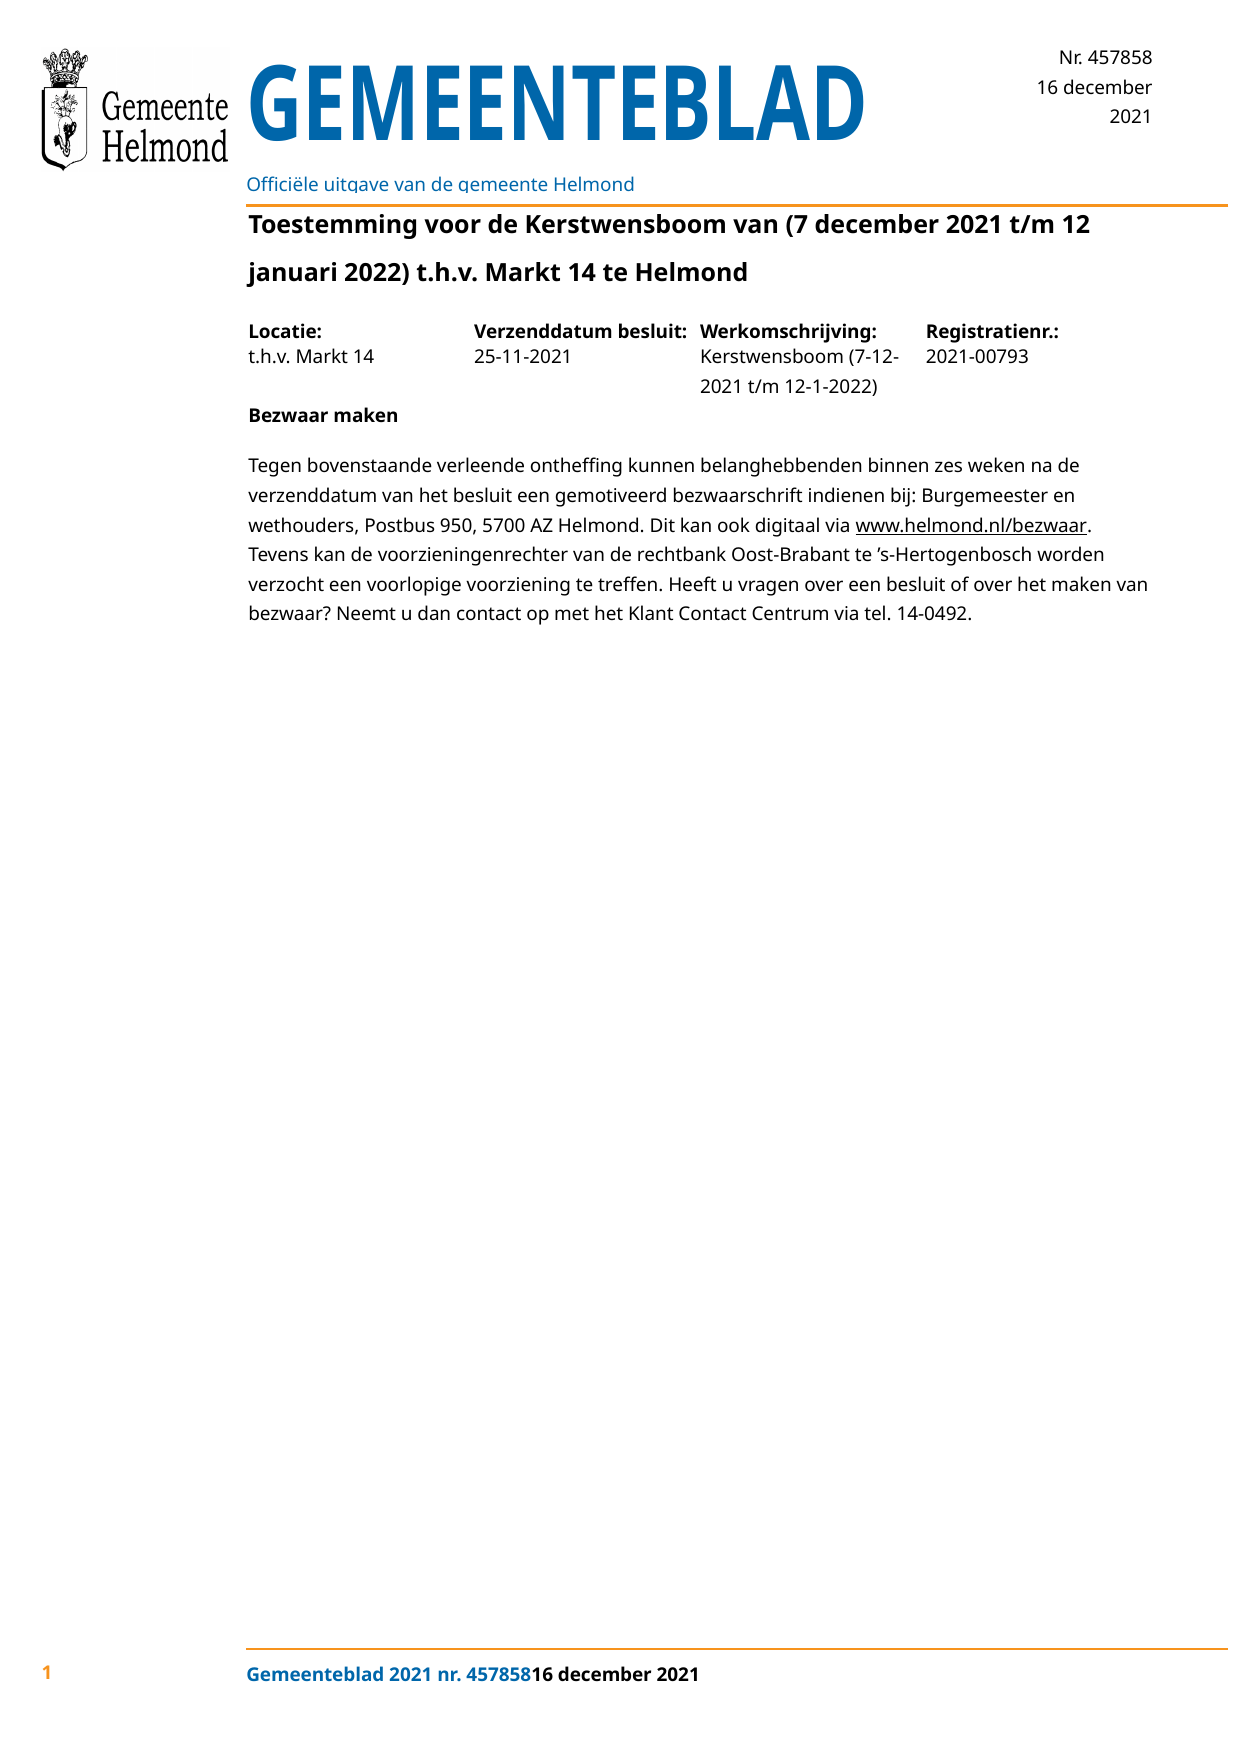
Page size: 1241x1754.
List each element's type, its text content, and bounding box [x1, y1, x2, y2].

table_header Verzenddatum besluit: [474, 318, 700, 344]
table_cell 2021-00793 [926, 344, 1152, 399]
text Bezwaar maken [248, 402, 1152, 428]
table_cell t.h.v. Markt 14 [248, 344, 474, 399]
text Toestemming voor de Kerstwensboom van (7 december 2021 t/m 12 januari 2022) t.h.v. Markt 14 te Helmond [248, 207, 1152, 288]
picture [41, 47, 231, 172]
table_header Registratienr.: [926, 318, 1152, 344]
table_cell Kerstwensboom (7-12-2021 t/m 12-1-2022) [700, 344, 926, 399]
text Tegen bovenstaande verleende ontheffing kunnen belanghebbenden binnen zes weken na de verzenddatum van het besluit een gemotiveerd bezwaarschrift indienen bij: Burgemeester en wethouders, Postbus 950, 5700 AZ Helmond. Dit kan ook digitaal via www.helmond.nl/bezwaar. Tevens kan de voorzieningenrechter van de rechtbank Oost-Brabant te ’s-Hertogenbosch worden verzocht een voorlopige voorziening te treffen. Heeft u vragen over een besluit of over het maken van bezwaar? Neemt u dan contact op met het Klant Contact Centrum via tel. 14-0492. [248, 453, 1152, 626]
table_header Locatie: [248, 318, 474, 344]
table_cell 25-11-2021 [474, 344, 700, 399]
table_header Werkomschrijving: [700, 318, 926, 344]
